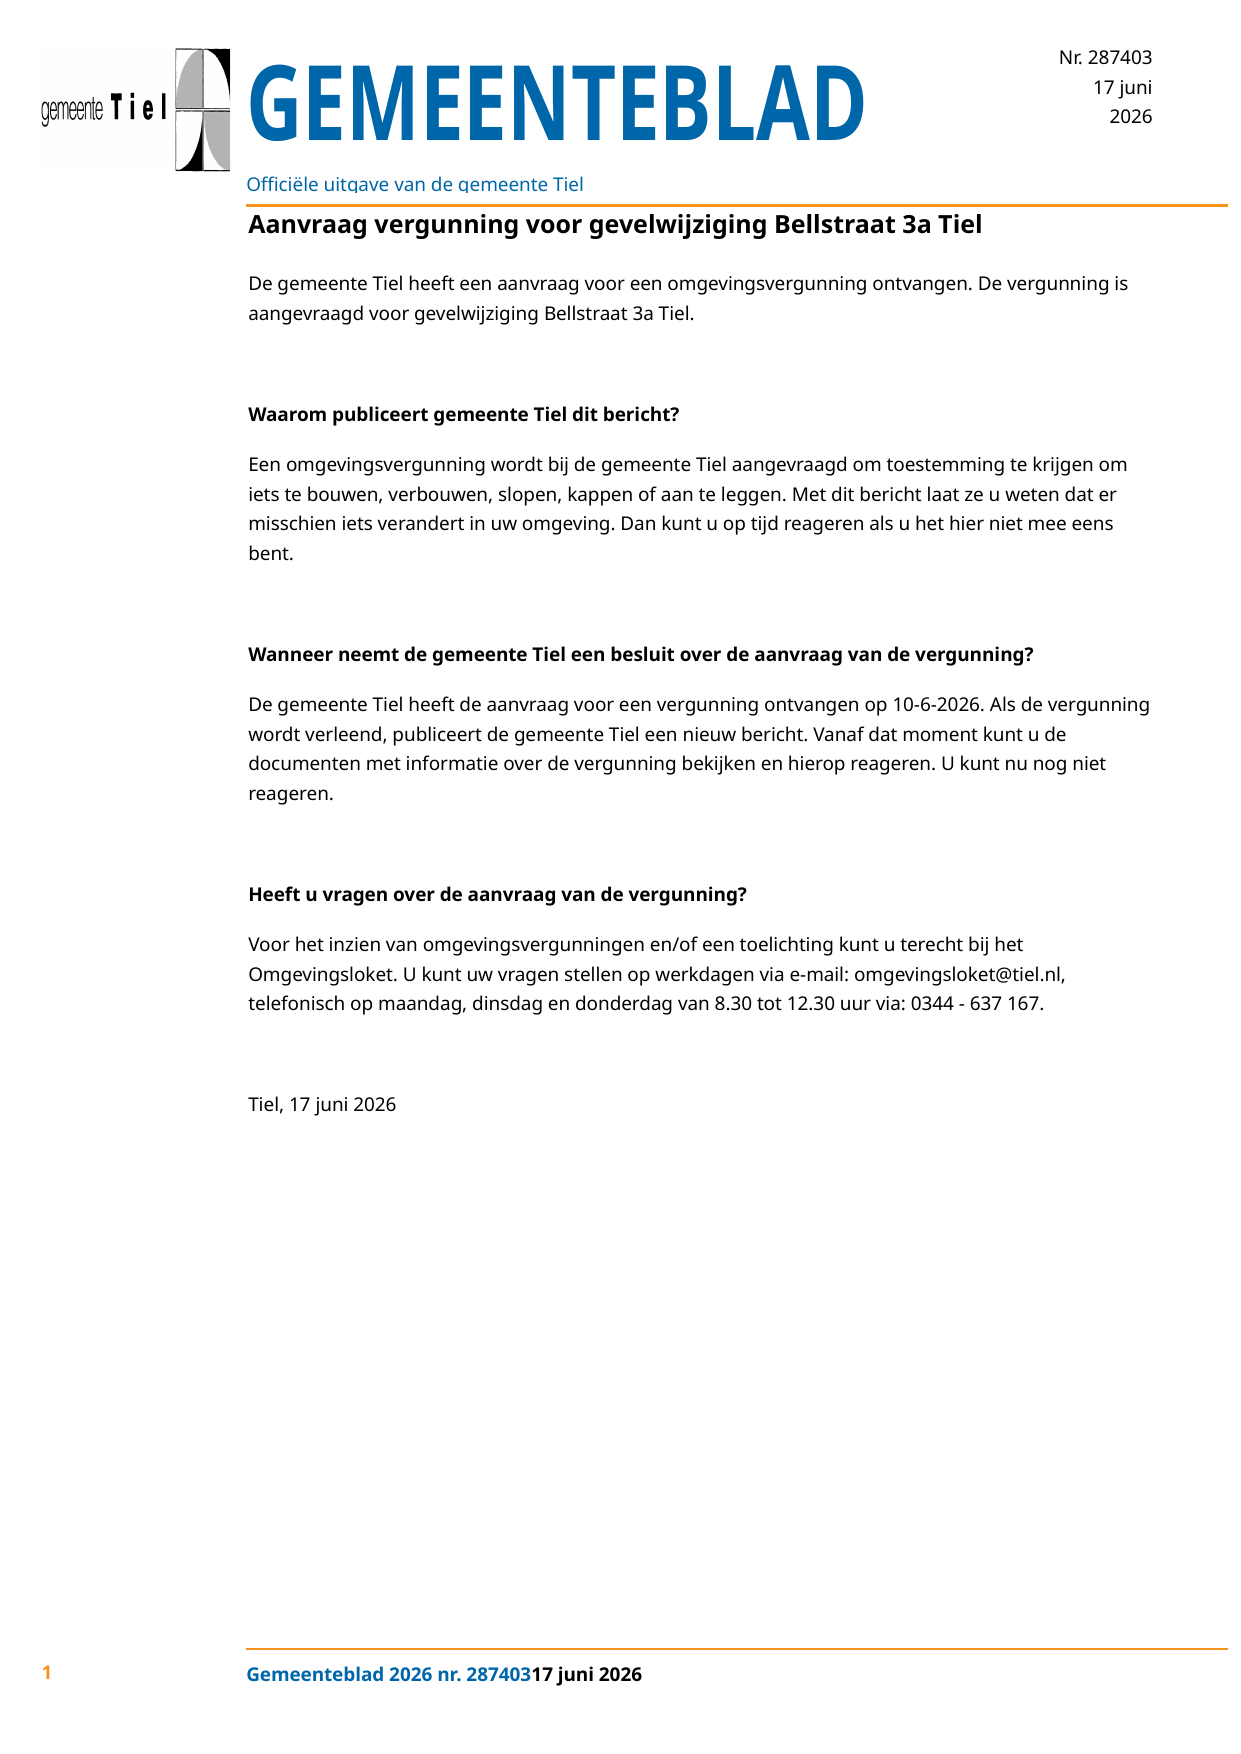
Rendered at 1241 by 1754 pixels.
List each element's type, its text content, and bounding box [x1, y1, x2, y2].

text De gemeente Tiel heeft een aanvraag voor een omgevingsvergunning ontvangen. De vergunning is aangevraagd voor gevelwijziging Bellstraat 3a Tiel. [248, 270, 1152, 326]
text Voor het inzien van omgevingsvergunningen en/of een toelichting kunt u terecht bij het Omgevingsloket. U kunt uw vragen stellen op werkdagen via e-mail: omgevingsloket@tiel.nl, telefonisch op maandag, dinsdag en donderdag van 8.30 tot 12.30 uur via: 0344 - 637 167. [248, 931, 1152, 1016]
text Een omgevingsvergunning wordt bij de gemeente Tiel aangevraagd om toestemming te krijgen om iets te bouwen, verbouwen, slopen, kappen of aan te leggen. Met dit bericht laat ze u weten dat er misschien iets verandert in uw omgeving. Dan kunt u op tijd reageren als u het hier niet mee eens bent. [248, 451, 1152, 566]
text Aanvraag vergunning voor gevelwijziging Bellstraat 3a Tiel [248, 207, 1152, 241]
text Heeft u vragen over de aanvraag van de vergunning? [248, 881, 1152, 906]
text Wanneer neemt de gemeente Tiel een besluit over de aanvraag van de vergunning? [248, 641, 1152, 666]
text Tiel, 17 juni 2026 [248, 1091, 1152, 1117]
text Waarom publiceert gemeente Tiel dit bericht? [248, 401, 1152, 426]
picture [41, 47, 231, 172]
text De gemeente Tiel heeft de aanvraag voor een vergunning ontvangen op 10-6-2026. Als de vergunning wordt verleend, publiceert de gemeente Tiel een nieuw bericht. Vanaf dat moment kunt u de documenten met informatie over de vergunning bekijken en hierop reageren. U kunt nu nog niet reageren. [248, 691, 1152, 806]
